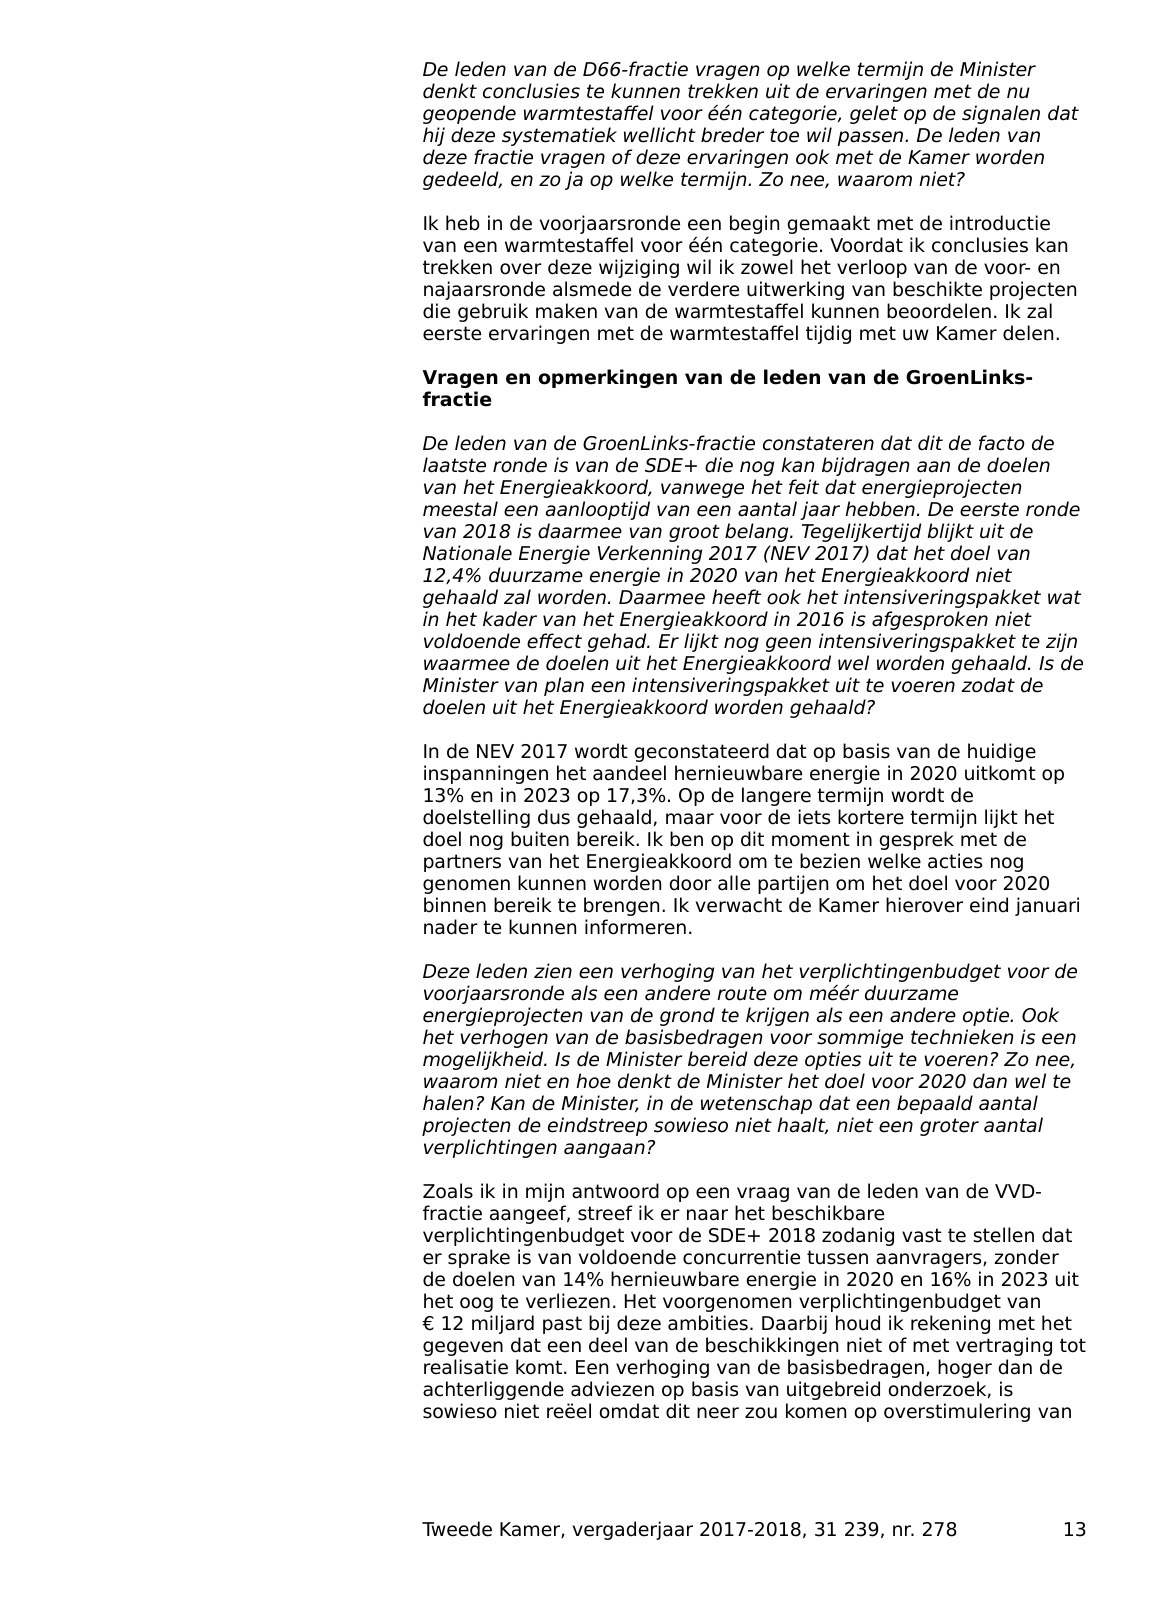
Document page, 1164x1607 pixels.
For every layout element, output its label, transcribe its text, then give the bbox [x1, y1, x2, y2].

text De leden van de D66-fractie vragen op welke termijn de Minister denkt conclusies te kunnen trekken uit de ervaringen met de nu geopende warmtestaffel voor één categorie, gelet op de signalen dat hij deze systematiek wellicht breder toe wil passen. De leden van deze fractie vragen of deze ervaringen ook met de Kamer worden gedeeld, en zo ja op welke termijn. Zo nee, waarom niet? [422, 59, 1087, 191]
text Deze leden zien een verhoging van het verplichtingenbudget voor de voorjaarsronde als een andere route om méér duurzame energieprojecten van de grond te krijgen als een andere optie. Ook het verhogen van de basisbedragen voor sommige technieken is een mogelijkheid. Is de Minister bereid deze opties uit te voeren? Zo nee, waarom niet en hoe denkt de Minister het doel voor 2020 dan wel te halen? Kan de Minister, in de wetenschap dat een bepaald aantal projecten de eindstreep sowieso niet haalt, niet een groter aantal verplichtingen aangaan? [422, 961, 1087, 1159]
text Zoals ik in mijn antwoord op een vraag van de leden van de VVD-fractie aangeef, streef ik er naar het beschikbare verplichtingenbudget voor de SDE+ 2018 zodanig vast te stellen dat er sprake is van voldoende concurrentie tussen aanvragers, zonder de doelen van 14% hernieuwbare energie in 2020 en 16% in 2023 uit het oog te verliezen. Het voorgenomen verplichtingenbudget van € 12 miljard past bij deze ambities. Daarbij houd ik rekening met het gegeven dat een deel van de beschikkingen niet of met vertraging tot realisatie komt. Een verhoging van de basisbedragen, hoger dan de achterliggende adviezen op basis van uitgebreid onderzoek, is sowieso niet reëel omdat dit neer zou komen op overstimulering van [422, 1181, 1087, 1423]
subtitle Vragen en opmerkingen van de leden van de GroenLinks-fractie [422, 367, 1087, 411]
text De leden van de GroenLinks-fractie constateren dat dit de facto de laatste ronde is van de SDE+ die nog kan bijdragen aan de doelen van het Energieakkoord, vanwege het feit dat energieprojecten meestal een aanlooptijd van een aantal jaar hebben. De eerste ronde van 2018 is daarmee van groot belang. Tegelijkertijd blijkt uit de Nationale Energie Verkenning 2017 (NEV 2017) dat het doel van 12,4% duurzame energie in 2020 van het Energieakkoord niet gehaald zal worden. Daarmee heeft ook het intensiveringspakket wat in het kader van het Energieakkoord in 2016 is afgesproken niet voldoende effect gehad. Er lijkt nog geen intensiveringspakket te zijn waarmee de doelen uit het Energieakkoord wel worden gehaald. Is de Minister van plan een intensiveringspakket uit te voeren zodat de doelen uit het Energieakkoord worden gehaald? [422, 433, 1087, 719]
text Ik heb in de voorjaarsronde een begin gemaakt met de introductie van een warmtestaffel voor één categorie. Voordat ik conclusies kan trekken over deze wijziging wil ik zowel het verloop van de voor- en najaarsronde alsmede de verdere uitwerking van beschikte projecten die gebruik maken van de warmtestaffel kunnen beoordelen. Ik zal eerste ervaringen met de warmtestaffel tijdig met uw Kamer delen. [422, 213, 1087, 345]
text In de NEV 2017 wordt geconstateerd dat op basis van de huidige inspanningen het aandeel hernieuwbare energie in 2020 uitkomt op 13% en in 2023 op 17,3%. Op de langere termijn wordt de doelstelling dus gehaald, maar voor de iets kortere termijn lijkt het doel nog buiten bereik. Ik ben op dit moment in gesprek met de partners van het Energieakkoord om te bezien welke acties nog genomen kunnen worden door alle partijen om het doel voor 2020 binnen bereik te brengen. Ik verwacht de Kamer hierover eind januari nader te kunnen informeren. [422, 741, 1087, 939]
